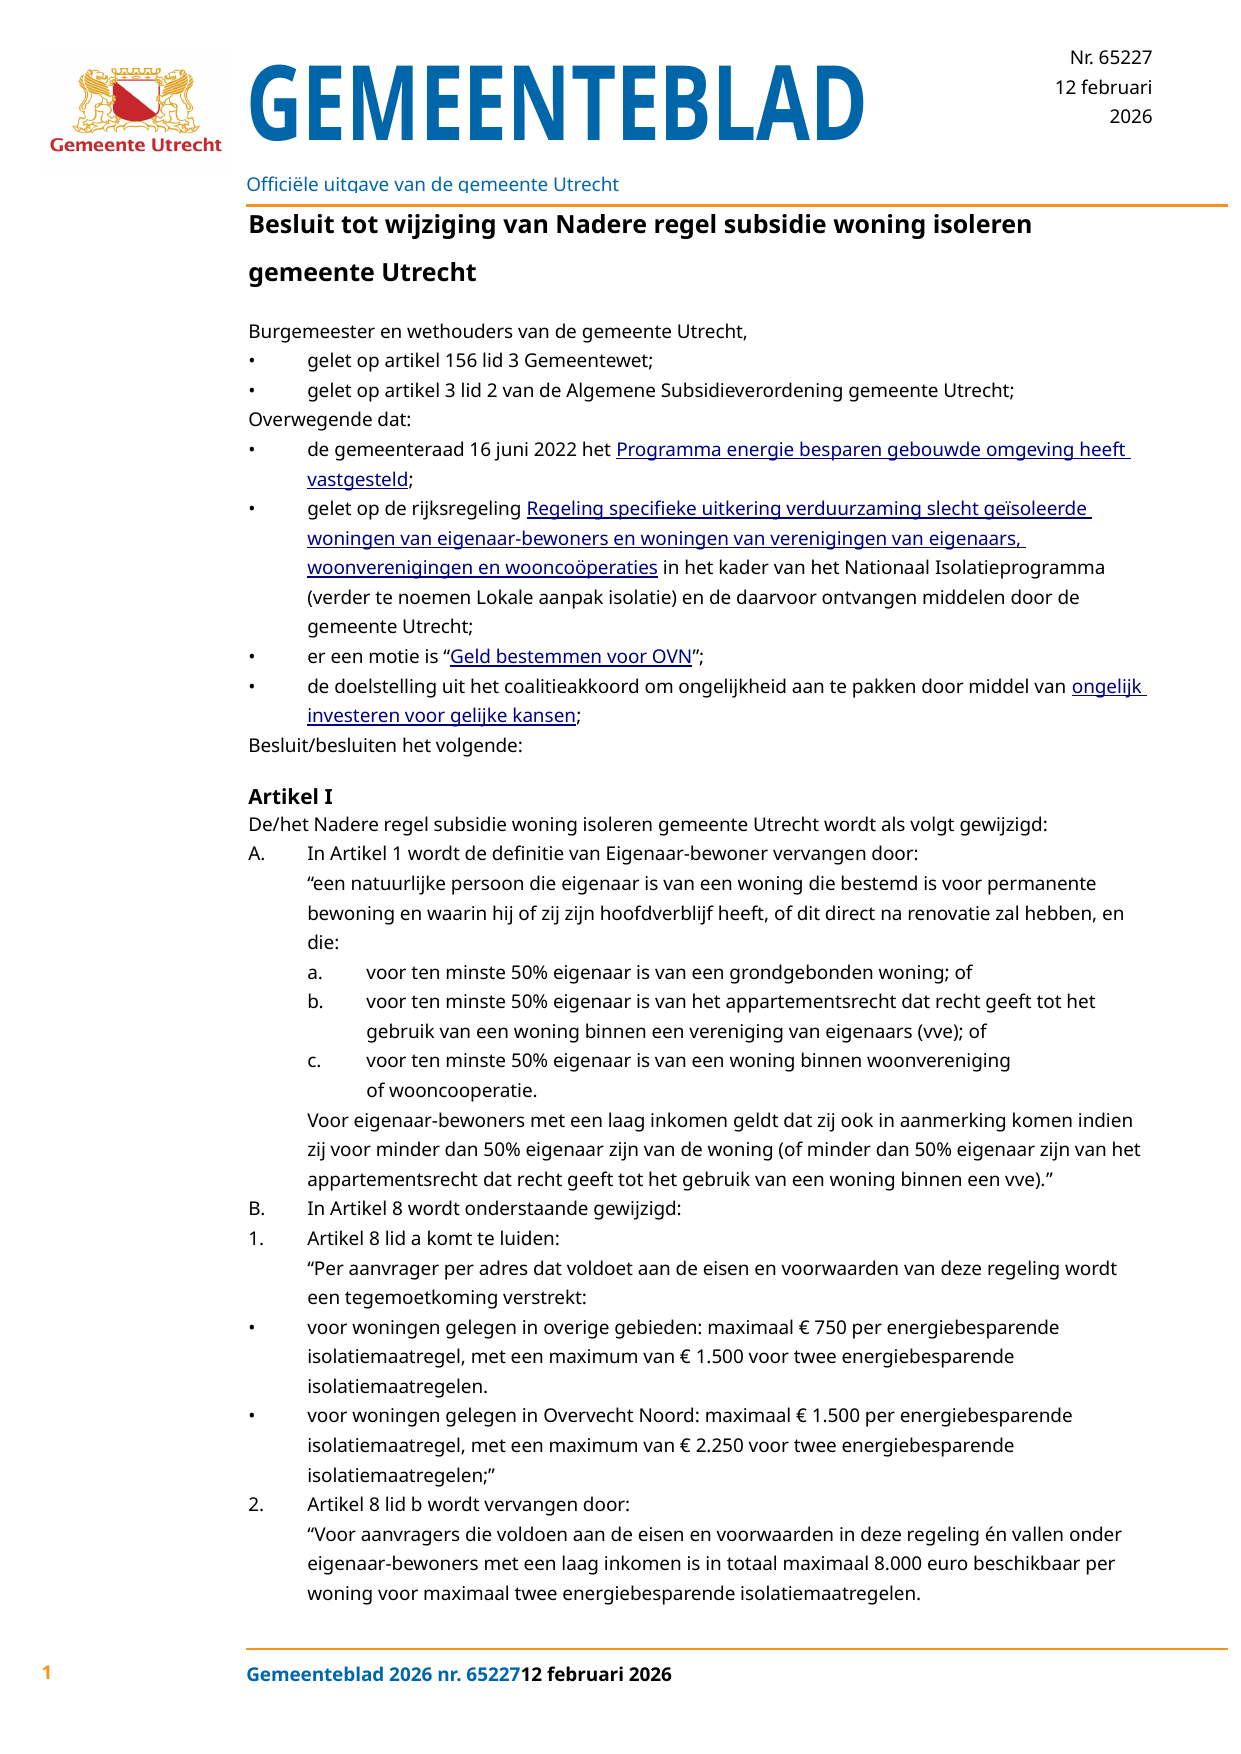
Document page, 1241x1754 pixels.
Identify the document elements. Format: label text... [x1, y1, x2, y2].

text Burgemeester en wethouders van de gemeente Utrecht, [248, 318, 1152, 344]
text Overwegende dat: [248, 407, 1152, 432]
list gelet op artikel 3 lid 2 van de Algemene Subsidieverordening gemeente Utrecht; [248, 377, 1152, 403]
list voor woningen gelegen in Overvecht Noord: maximaal € 1.500 per energiebesparende isolatiemaatregel, met een maximum van € 2.250 voor twee energiebesparende isolatiemaatregelen;” [248, 1403, 1152, 1487]
list “Per aanvrager per adres dat voldoet aan de eisen en voorwaarden van deze regeling wordt een tegemoetkoming verstrekt: [248, 1255, 1152, 1310]
list voor ten minste 50% eigenaar is van het appartementsrecht dat recht geeft tot het gebruik van een woning binnen een vereniging van eigenaars (vve); of [307, 988, 1152, 1044]
list “een natuurlijke persoon die eigenaar is van een woning die bestemd is voor permanente bewoning en waarin hij of zij zijn hoofdverblijf heeft, of dit direct na renovatie zal hebben, en die: [248, 870, 1152, 955]
list voor woningen gelegen in overige gebieden: maximaal € 750 per energiebesparende isolatiemaatregel, met een maximum van € 1.500 voor twee energiebesparende isolatiemaatregelen. [248, 1314, 1152, 1399]
list Voor eigenaar-bewoners met een laag inkomen geldt dat zij ook in aanmerking komen indien zij voor minder dan 50% eigenaar zijn van de woning (of minder dan 50% eigenaar zijn van het appartementsrecht dat recht geeft tot het gebruik van een woning binnen een vve).” [248, 1107, 1152, 1192]
text Besluit/besluiten het volgende: [248, 732, 1152, 758]
list Artikel 8 lid b wordt vervangen door: [248, 1491, 1152, 1517]
picture [41, 47, 231, 172]
text Besluit tot wijziging van Nadere regel subsidie woning isoleren gemeente Utrecht [248, 207, 1152, 288]
text Artikel I [248, 782, 1152, 811]
text De/het Nadere regel subsidie woning isoleren gemeente Utrecht wordt als volgt gewijzigd: [248, 811, 1152, 837]
list er een motie is “Geld bestemmen voor OVN”; [248, 643, 1152, 669]
list voor ten minste 50% eigenaar is van een woning binnen woonvereniging of wooncooperatie. [307, 1048, 1152, 1103]
list de gemeenteraad 16 juni 2022 het Programma energie besparen gebouwde omgeving heeft vastgesteld; [248, 436, 1152, 492]
list “Voor aanvragers die voldoen aan de eisen en voorwaarden in deze regeling én vallen onder eigenaar-bewoners met een laag inkomen is in totaal maximaal 8.000 euro beschikbaar per woning voor maximaal twee energiebesparende isolatiemaatregelen. [248, 1521, 1152, 1606]
list gelet op artikel 156 lid 3 Gemeentewet; [248, 347, 1152, 373]
list In Artikel 8 wordt onderstaande gewijzigd: [248, 1196, 1152, 1221]
list Artikel 8 lid a komt te luiden: [248, 1225, 1152, 1251]
list de doelstelling uit het coalitieakkoord om ongelijkheid aan te pakken door middel van ongelijk investeren voor gelijke kansen; [248, 673, 1152, 728]
list In Artikel 1 wordt de definitie van Eigenaar-bewoner vervangen door: [248, 841, 1152, 866]
list gelet op de rijksregeling Regeling specifieke uitkering verduurzaming slecht geïsoleerde woningen van eigenaar-bewoners en woningen van verenigingen van eigenaars, woonverenigingen en wooncoöperaties in het kader van het Nationaal Isolatieprogramma (verder te noemen Lokale aanpak isolatie) en de daarvoor ontvangen middelen door de gemeente Utrecht; [248, 495, 1152, 639]
list voor ten minste 50% eigenaar is van een grondgebonden woning; of [307, 959, 1152, 984]
